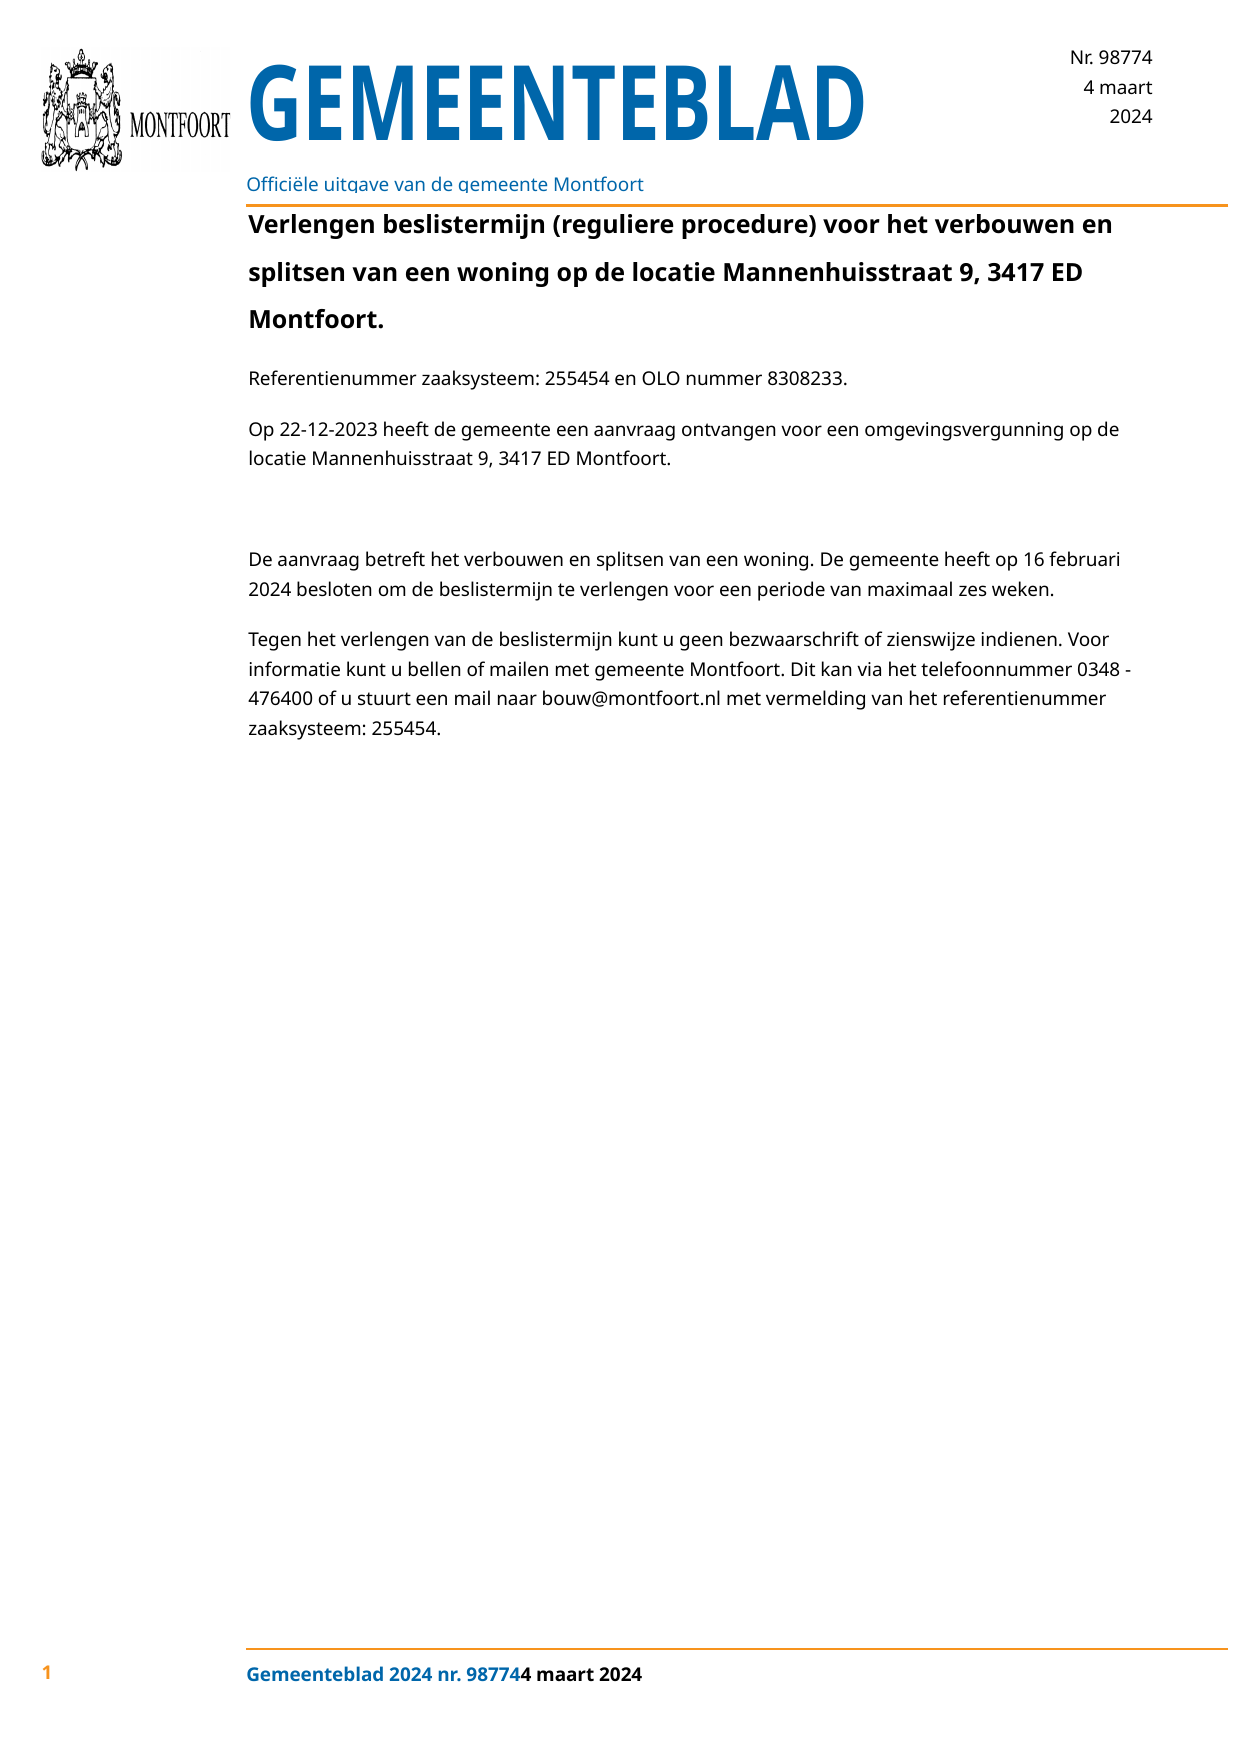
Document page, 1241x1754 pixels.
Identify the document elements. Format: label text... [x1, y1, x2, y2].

text Op 22-12-2023 heeft de gemeente een aanvraag ontvangen voor een omgevingsvergunning op de locatie Mannenhuisstraat 9, 3417 ED Montfoort. [248, 416, 1152, 471]
text De aanvraag betreft het verbouwen en splitsen van een woning. De gemeente heeft op 16 februari 2024 besloten om de beslistermijn te verlengen voor een periode van maximaal zes weken. [248, 546, 1152, 602]
text Verlengen beslistermijn (reguliere procedure) voor het verbouwen en splitsen van een woning op de locatie Mannenhuisstraat 9, 3417 ED Montfoort. [248, 207, 1152, 336]
text Referentienummer zaaksysteem: 255454 en OLO nummer 8308233. [248, 366, 1152, 391]
text Tegen het verlengen van de beslistermijn kunt u geen bezwaarschrift of zienswijze indienen. Voor informatie kunt u bellen of mailen met gemeente Montfoort. Dit kan via het telefoonnummer 0348 - 476400 of u stuurt een mail naar bouw@montfoort.nl met vermelding van het referentienummer zaaksysteem: 255454. [248, 626, 1152, 741]
picture [41, 47, 231, 172]
